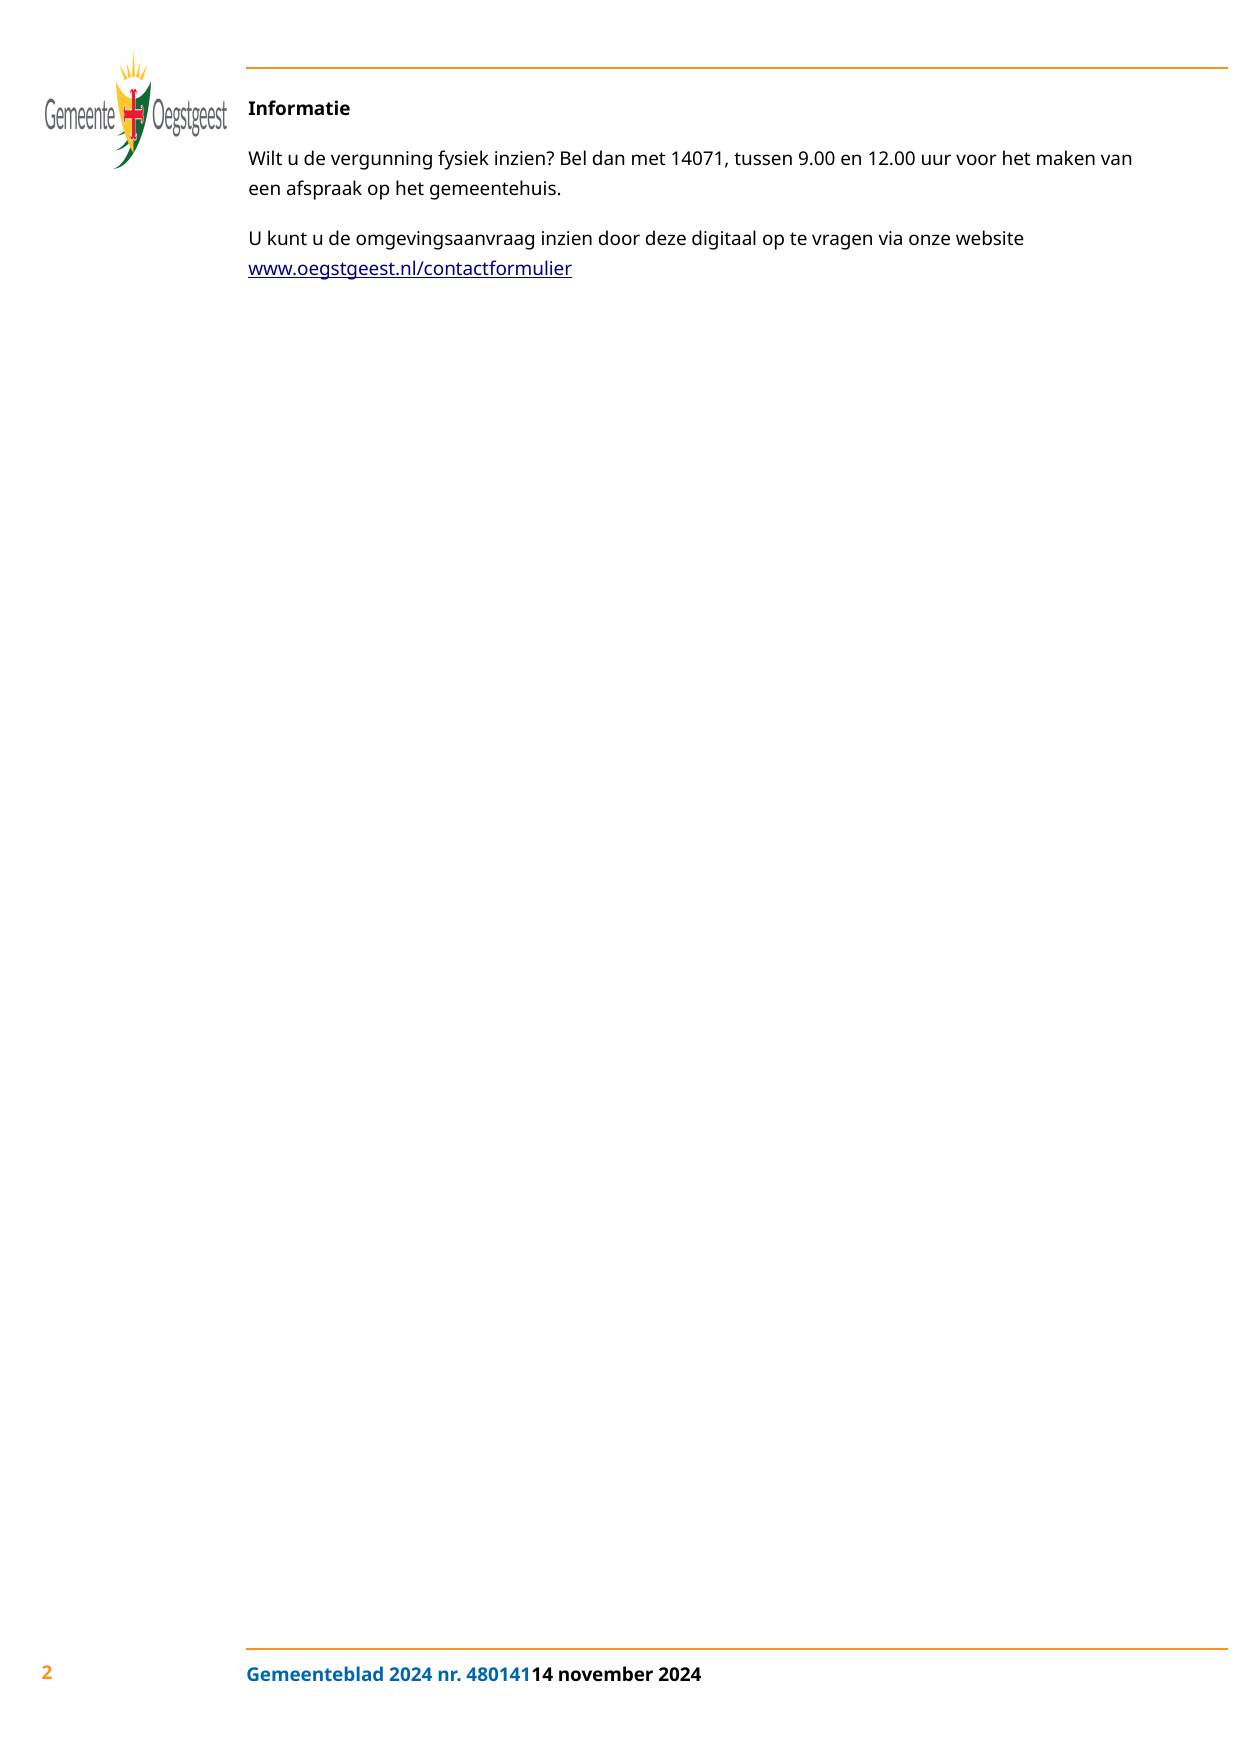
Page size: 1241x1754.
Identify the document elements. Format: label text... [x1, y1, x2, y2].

text U kunt u de omgevingsaanvraag inzien door deze digitaal op te vragen via onze website www.oegstgeest.nl/contactformulier [248, 225, 1152, 281]
picture [41, 47, 231, 172]
text Wilt u de vergunning fysiek inzien? Bel dan met 14071, tussen 9.00 en 12.00 uur voor het maken van een afspraak op het gemeentehuis. [248, 145, 1152, 201]
text Informatie [248, 95, 1152, 121]
